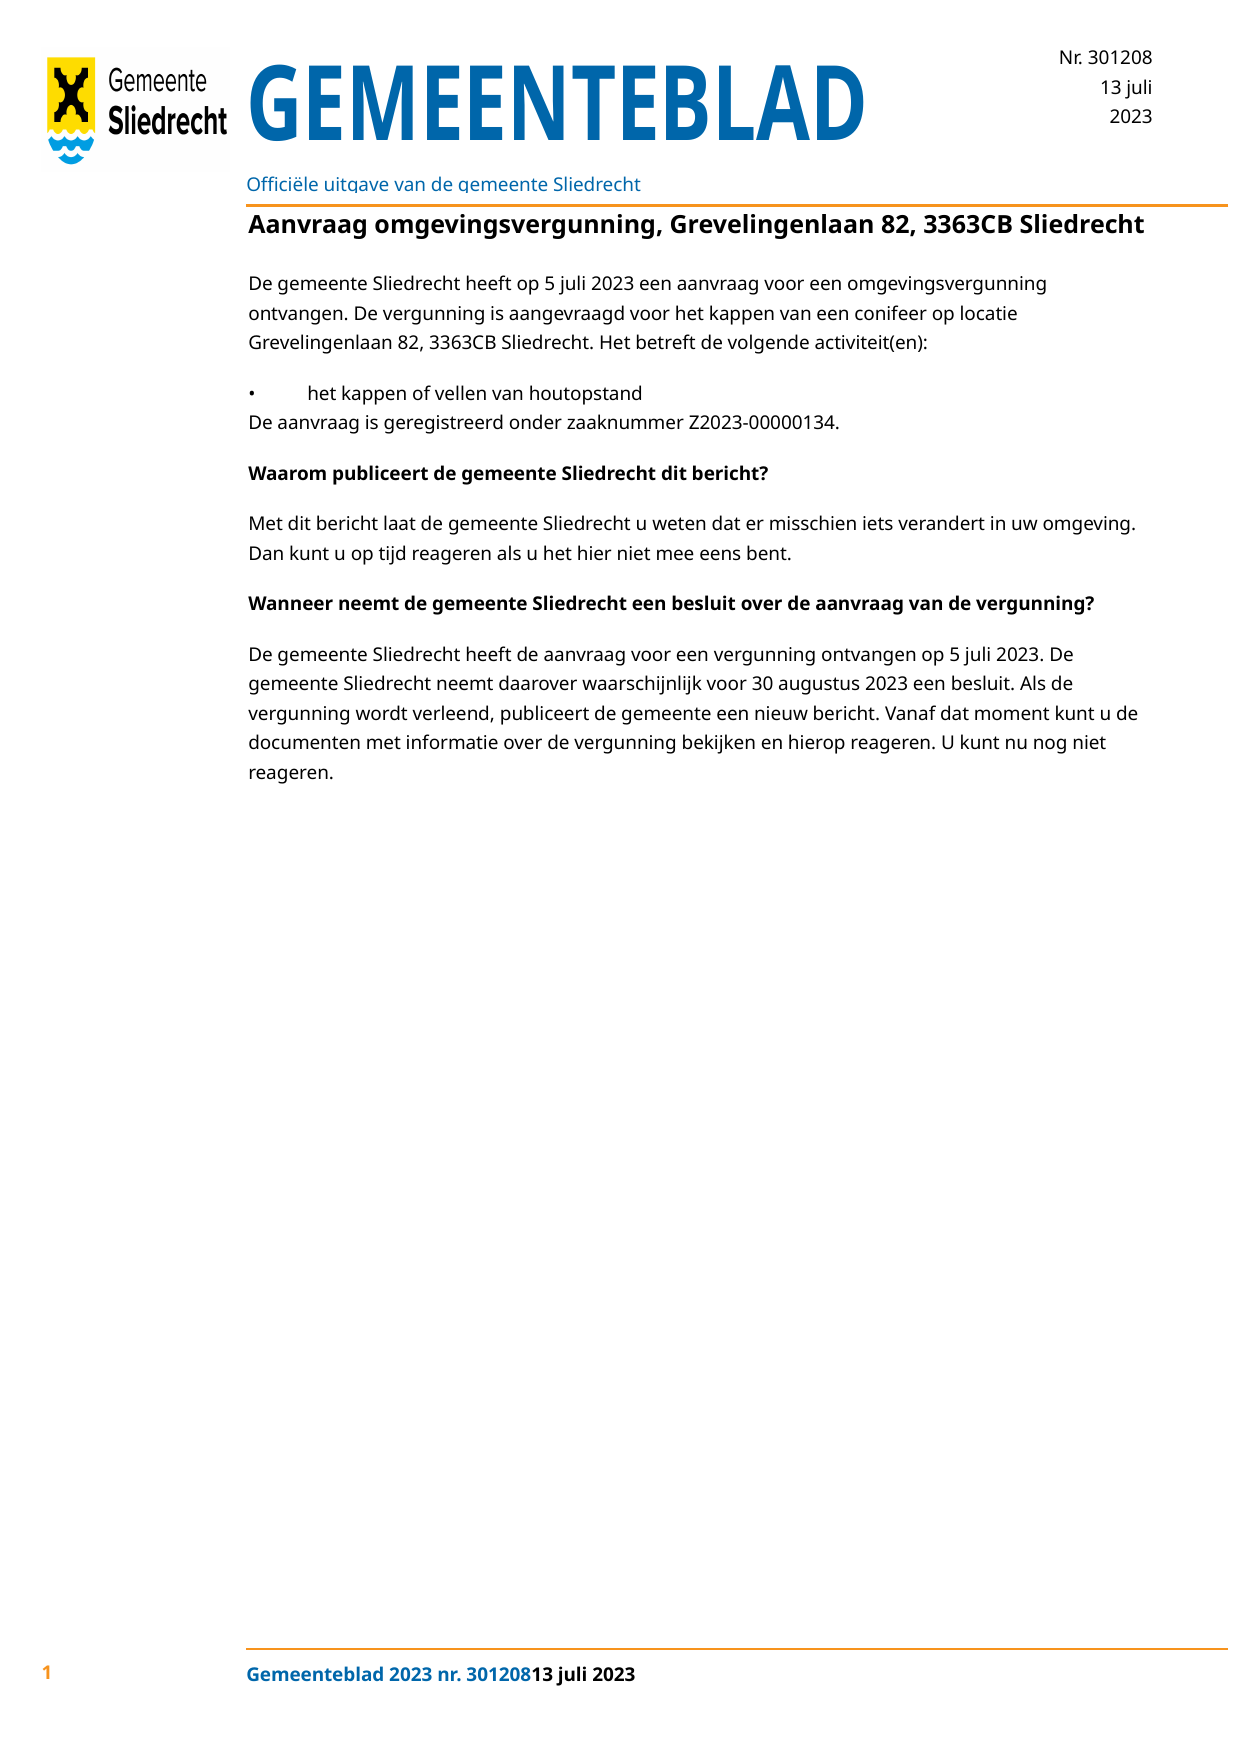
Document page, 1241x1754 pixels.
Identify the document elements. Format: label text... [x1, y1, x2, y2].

text Met dit bericht laat de gemeente Sliedrecht u weten dat er misschien iets verandert in uw omgeving. Dan kunt u op tijd reageren als u het hier niet mee eens bent. [248, 510, 1152, 566]
text Waarom publiceert de gemeente Sliedrecht dit bericht? [248, 460, 1152, 486]
picture [41, 47, 231, 172]
text De gemeente Sliedrecht heeft de aanvraag voor een vergunning ontvangen op 5 juli 2023. De gemeente Sliedrecht neemt daarover waarschijnlijk voor 30 augustus 2023 een besluit. Als de vergunning wordt verleend, publiceert de gemeente een nieuw bericht. Vanaf dat moment kunt u de documenten met informatie over de vergunning bekijken en hierop reageren. U kunt nu nog niet reageren. [248, 641, 1152, 785]
text Wanneer neemt de gemeente Sliedrecht een besluit over de aanvraag van de vergunning? [248, 590, 1152, 616]
text Aanvraag omgevingsvergunning, Grevelingenlaan 82, 3363CB Sliedrecht [248, 207, 1152, 241]
text De aanvraag is geregistreerd onder zaaknummer Z2023-00000134. [248, 409, 1152, 435]
list het kappen of vellen van houtopstand [248, 380, 1152, 406]
text De gemeente Sliedrecht heeft op 5 juli 2023 een aanvraag voor een omgevingsvergunning ontvangen. De vergunning is aangevraagd voor het kappen van een conifeer op locatie Grevelingenlaan 82, 3363CB Sliedrecht. Het betreft de volgende activiteit(en): [248, 270, 1152, 355]
